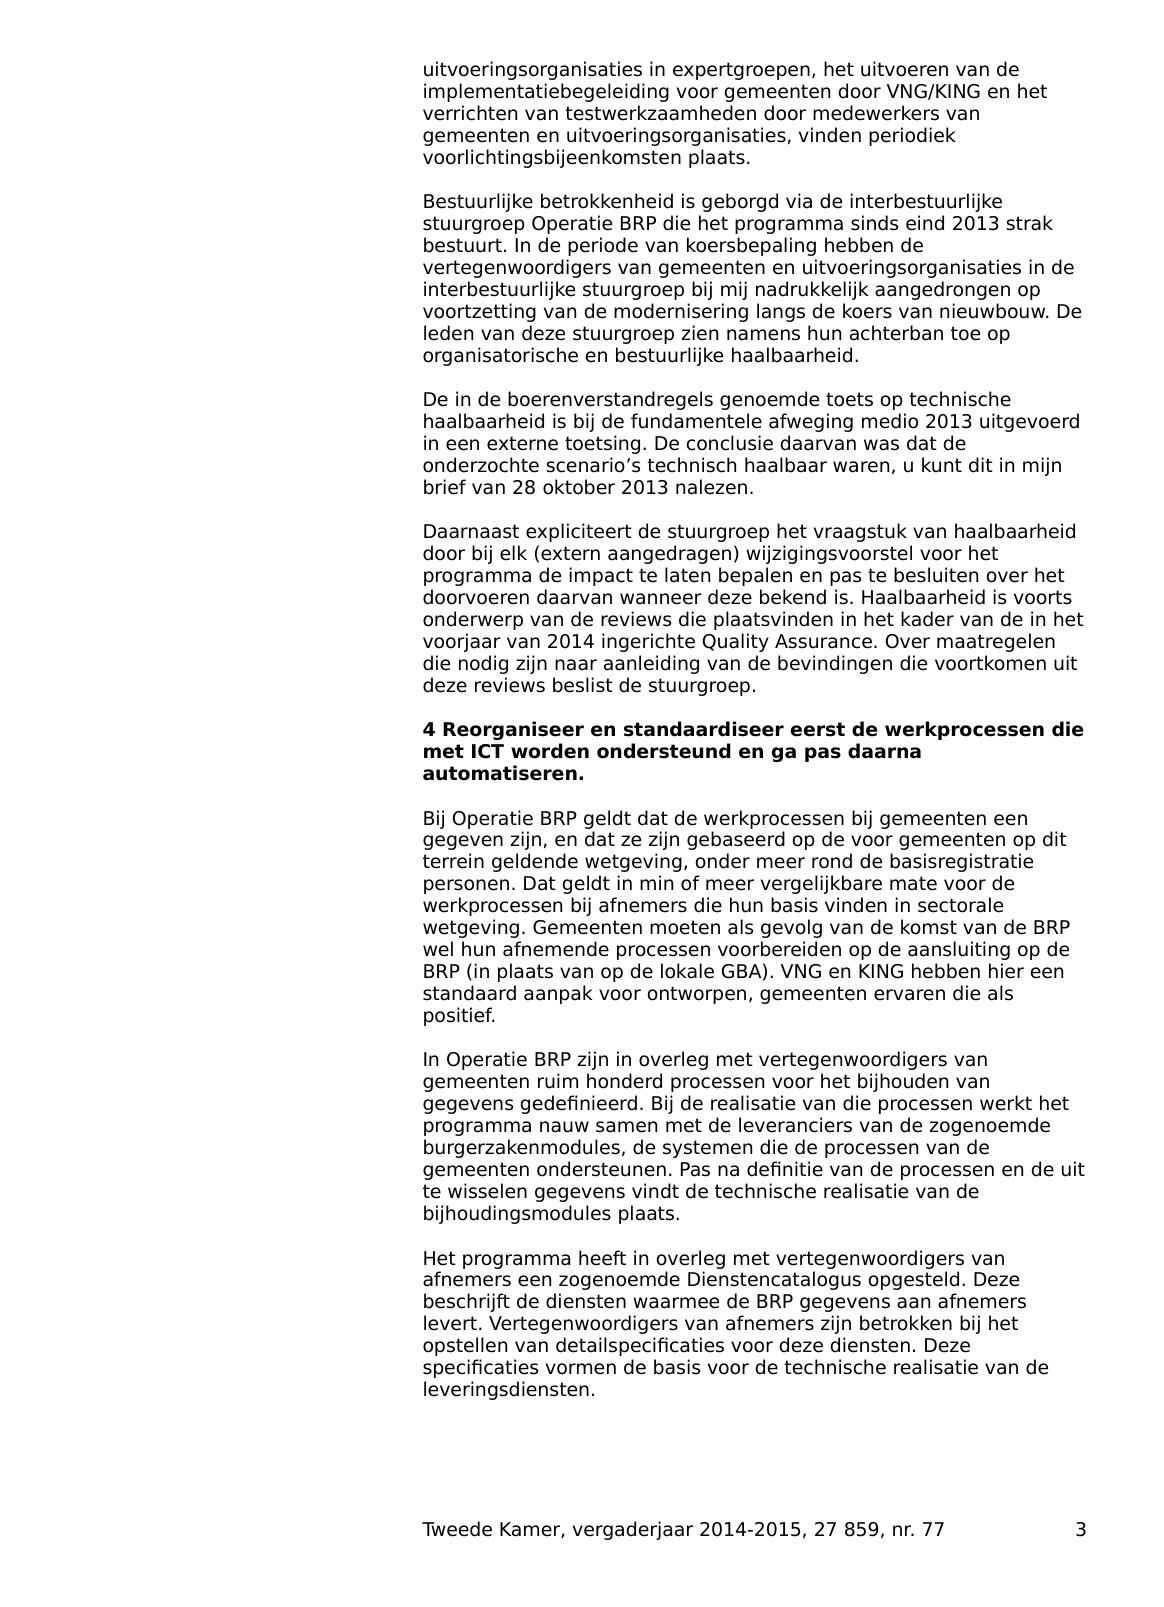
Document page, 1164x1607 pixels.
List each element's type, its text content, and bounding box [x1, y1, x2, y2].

text Bij Operatie BRP geldt dat de werkprocessen bij gemeenten een gegeven zijn, en dat ze zijn gebaseerd op de voor gemeenten op dit terrein geldende wetgeving, onder meer rond de basisregistratie personen. Dat geldt in min of meer vergelijkbare mate voor de werkprocessen bij afnemers die hun basis vinden in sectorale wetgeving. Gemeenten moeten als gevolg van de komst van de BRP wel hun afnemende processen voorbereiden op de aansluiting op de BRP (in plaats van op de lokale GBA). VNG en KING hebben hier een standaard aanpak voor ontworpen, gemeenten ervaren die als positief. [422, 807, 1087, 1027]
text De in de boerenverstandregels genoemde toets op technische haalbaarheid is bij de fundamentele afweging medio 2013 uitgevoerd in een externe toetsing. De conclusie daarvan was dat de onderzochte scenario’s technisch haalbaar waren, u kunt dit in mijn brief van 28 oktober 2013 nalezen. [422, 389, 1087, 499]
text In Operatie BRP zijn in overleg met vertegenwoordigers van gemeenten ruim honderd processen voor het bijhouden van gegevens gedefinieerd. Bij de realisatie van die processen werkt het programma nauw samen met de leveranciers van de zogenoemde burgerzakenmodules, de systemen die de processen van de gemeenten ondersteunen. Pas na definitie van de processen en de uit te wisselen gegevens vindt de technische realisatie van de bijhoudingsmodules plaats. [422, 1049, 1087, 1225]
text uitvoeringsorganisaties in expertgroepen, het uitvoeren van de implementatiebegeleiding voor gemeenten door VNG/KING en het verrichten van testwerkzaamheden door medewerkers van gemeenten en uitvoeringsorganisaties, vinden periodiek voorlichtingsbijeenkomsten plaats. [422, 59, 1087, 169]
subtitle 4 Reorganiseer en standaardiseer eerst de werkprocessen die met ICT worden ondersteund en ga pas daarna automatiseren. [422, 719, 1087, 785]
text Het programma heeft in overleg met vertegenwoordigers van afnemers een zogenoemde Dienstencatalogus opgesteld. Deze beschrijft de diensten waarmee de BRP gegevens aan afnemers levert. Vertegenwoordigers van afnemers zijn betrokken bij het opstellen van detailspecificaties voor deze diensten. Deze specificaties vormen de basis voor de technische realisatie van de leveringsdiensten. [422, 1247, 1087, 1401]
text Daarnaast expliciteert de stuurgroep het vraagstuk van haalbaarheid door bij elk (extern aangedragen) wijzigingsvoorstel voor het programma de impact te laten bepalen en pas te besluiten over het doorvoeren daarvan wanneer deze bekend is. Haalbaarheid is voorts onderwerp van de reviews die plaatsvinden in het kader van de in het voorjaar van 2014 ingerichte Quality Assurance. Over maatregelen die nodig zijn naar aanleiding van de bevindingen die voortkomen uit deze reviews beslist de stuurgroep. [422, 521, 1087, 697]
text Bestuurlijke betrokkenheid is geborgd via de interbestuurlijke stuurgroep Operatie BRP die het programma sinds eind 2013 strak bestuurt. In de periode van koersbepaling hebben de vertegenwoordigers van gemeenten en uitvoeringsorganisaties in de interbestuurlijke stuurgroep bij mij nadrukkelijk aangedrongen op voortzetting van de modernisering langs de koers van nieuwbouw. De leden van deze stuurgroep zien namens hun achterban toe op organisatorische en bestuurlijke haalbaarheid. [422, 191, 1087, 367]
